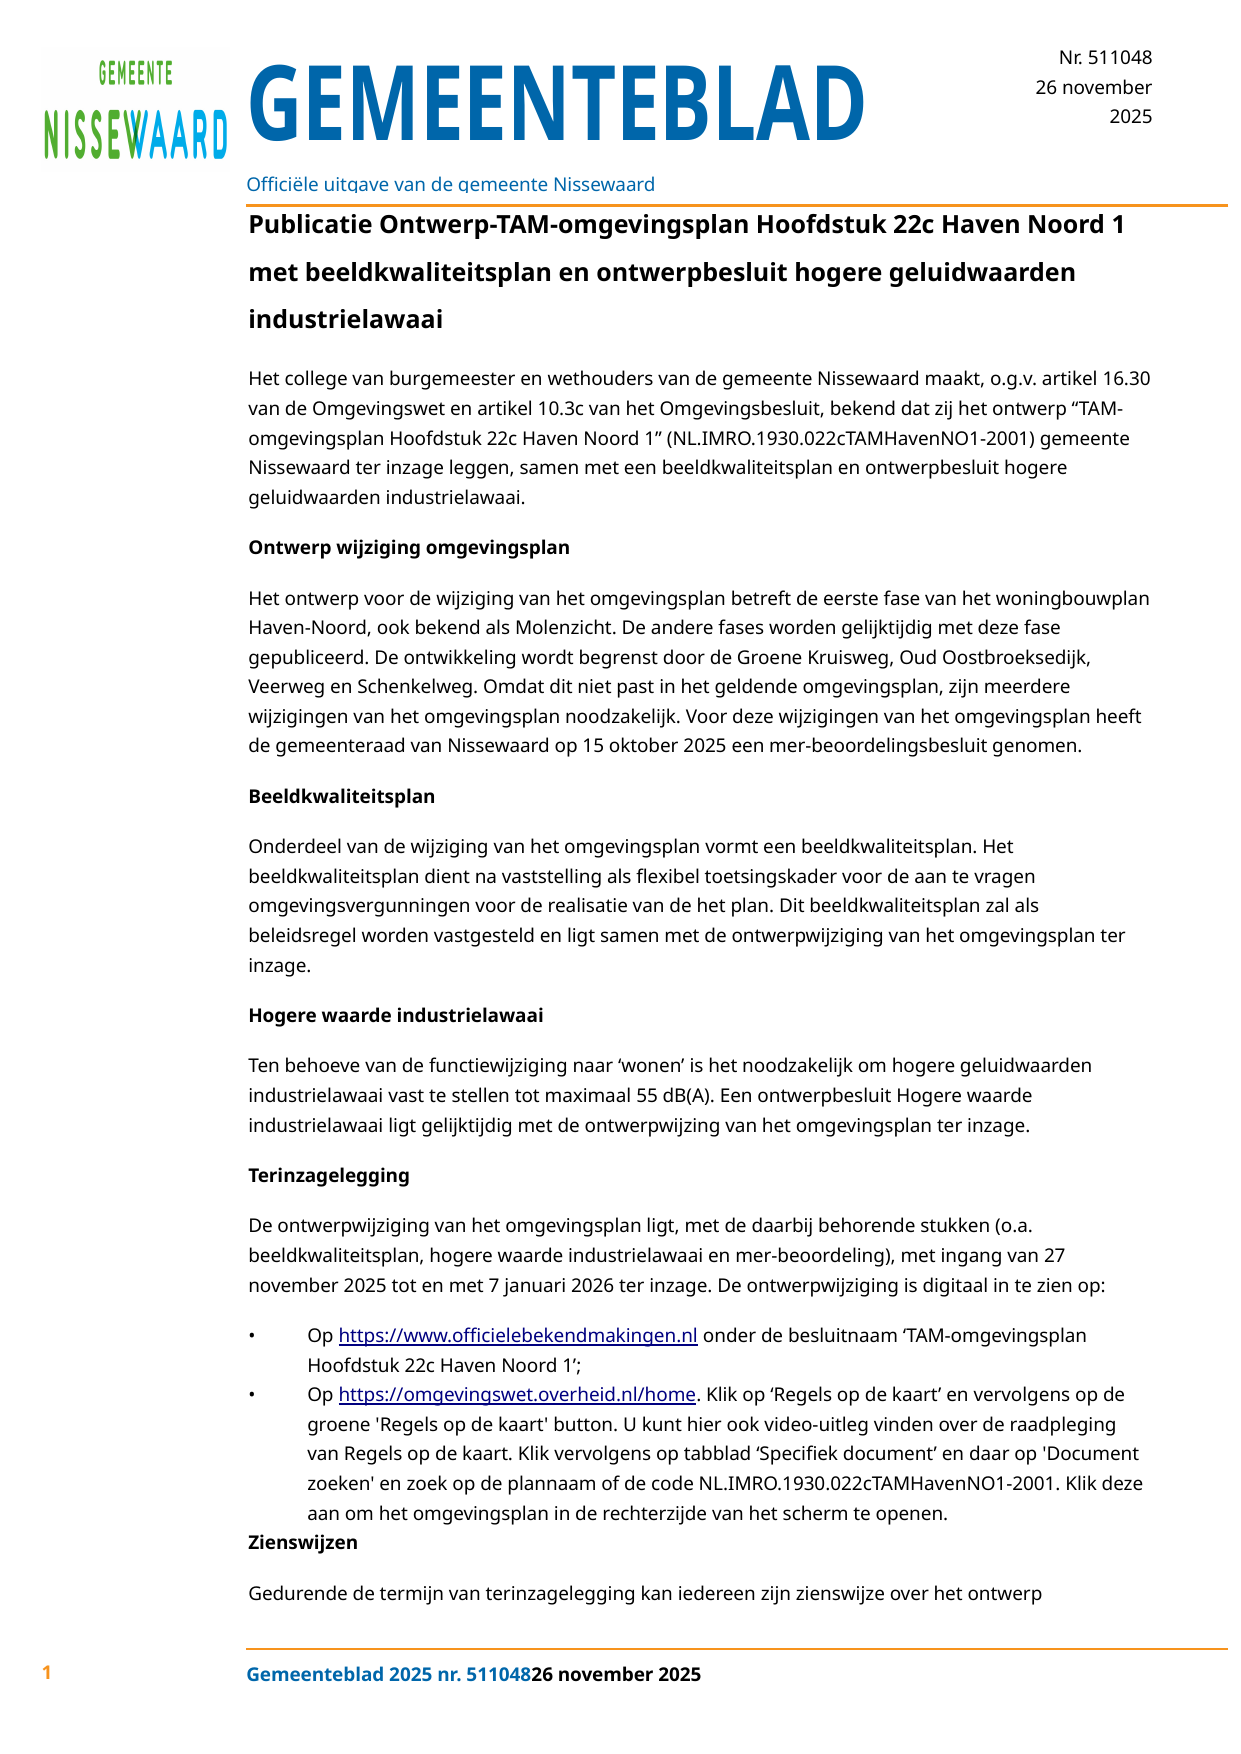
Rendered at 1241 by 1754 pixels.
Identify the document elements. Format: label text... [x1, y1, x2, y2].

text Publicatie Ontwerp-TAM-omgevingsplan Hoofdstuk 22c Haven Noord 1 met beeldkwaliteitsplan en ontwerpbesluit hogere geluidwaarden industrielawaai [248, 207, 1152, 336]
picture [41, 47, 231, 172]
text Beeldkwaliteitsplan [248, 783, 1152, 809]
text Het ontwerp voor de wijziging van het omgevingsplan betreft de eerste fase van het woningbouwplan Haven-Noord, ook bekend als Molenzicht. De andere fases worden gelijktijdig met deze fase gepubliceerd. De ontwikkeling wordt begrenst door de Groene Kruisweg, Oud Oostbroeksedijk, Veerweg en Schenkelweg. Omdat dit niet past in het geldende omgevingsplan, zijn meerdere wijzigingen van het omgevingsplan noodzakelijk. Voor deze wijzigingen van het omgevingsplan heeft de gemeenteraad van Nissewaard op 15 oktober 2025 een mer-beoordelingsbesluit genomen. [248, 585, 1152, 758]
text Zienswijzen [248, 1529, 1152, 1555]
text Gedurende de termijn van terinzagelegging kan iedereen zijn zienswijze over het ontwerp [248, 1580, 1152, 1605]
text De ontwerpwijziging van het omgevingsplan ligt, met de daarbij behorende stukken (o.a. beeldkwaliteitsplan, hogere waarde industrielawaai en mer-beoordeling), met ingang van 27 november 2025 tot en met 7 januari 2026 ter inzage. De ontwerpwijziging is digitaal in te zien op: [248, 1213, 1152, 1297]
list Op https://www.officielebekendmakingen.nl onder de besluitnaam ‘TAM-omgevingsplan Hoofdstuk 22c Haven Noord 1’; [248, 1322, 1152, 1377]
text Het college van burgemeester en wethouders van de gemeente Nissewaard maakt, o.g.v. artikel 16.30 van de Omgevingswet en artikel 10.3c van het Omgevingsbesluit, bekend dat zij het ontwerp “TAM-omgevingsplan Hoofdstuk 22c Haven Noord 1” (NL.IMRO.1930.022cTAMHavenNO1-2001) gemeente Nissewaard ter inzage leggen, samen met een beeldkwaliteitsplan en ontwerpbesluit hogere geluidwaarden industrielawaai. [248, 366, 1152, 509]
list Op https://omgevingswet.overheid.nl/home. Klik op ‘Regels op de kaart’ en vervolgens op de groene 'Regels op de kaart' button. U kunt hier ook video-uitleg vinden over de raadpleging van Regels op de kaart. Klik vervolgens op tabblad ‘Specifiek document’ en daar op 'Document zoeken' en zoek op de plannaam of de code NL.IMRO.1930.022cTAMHavenNO1-2001. Klik deze aan om het omgevingsplan in de rechterzijde van het scherm te openen. [248, 1381, 1152, 1525]
text Ontwerp wijziging omgevingsplan [248, 534, 1152, 560]
text Terinzagelegging [248, 1162, 1152, 1188]
text Hogere waarde industrielawaai [248, 1002, 1152, 1028]
text Onderdeel van de wijziging van het omgevingsplan vormt een beeldkwaliteitsplan. Het beeldkwaliteitsplan dient na vaststelling als flexibel toetsingskader voor de aan te vragen omgevingsvergunningen voor de realisatie van de het plan. Dit beeldkwaliteitsplan zal als beleidsregel worden vastgesteld en ligt samen met de ontwerpwijziging van het omgevingsplan ter inzage. [248, 833, 1152, 977]
text Ten behoeve van de functiewijziging naar ‘wonen’ is het noodzakelijk om hogere geluidwaarden industrielawaai vast te stellen tot maximaal 55 dB(A). Een ontwerpbesluit Hogere waarde industrielawaai ligt gelijktijdig met de ontwerpwijzing van het omgevingsplan ter inzage. [248, 1053, 1152, 1137]
